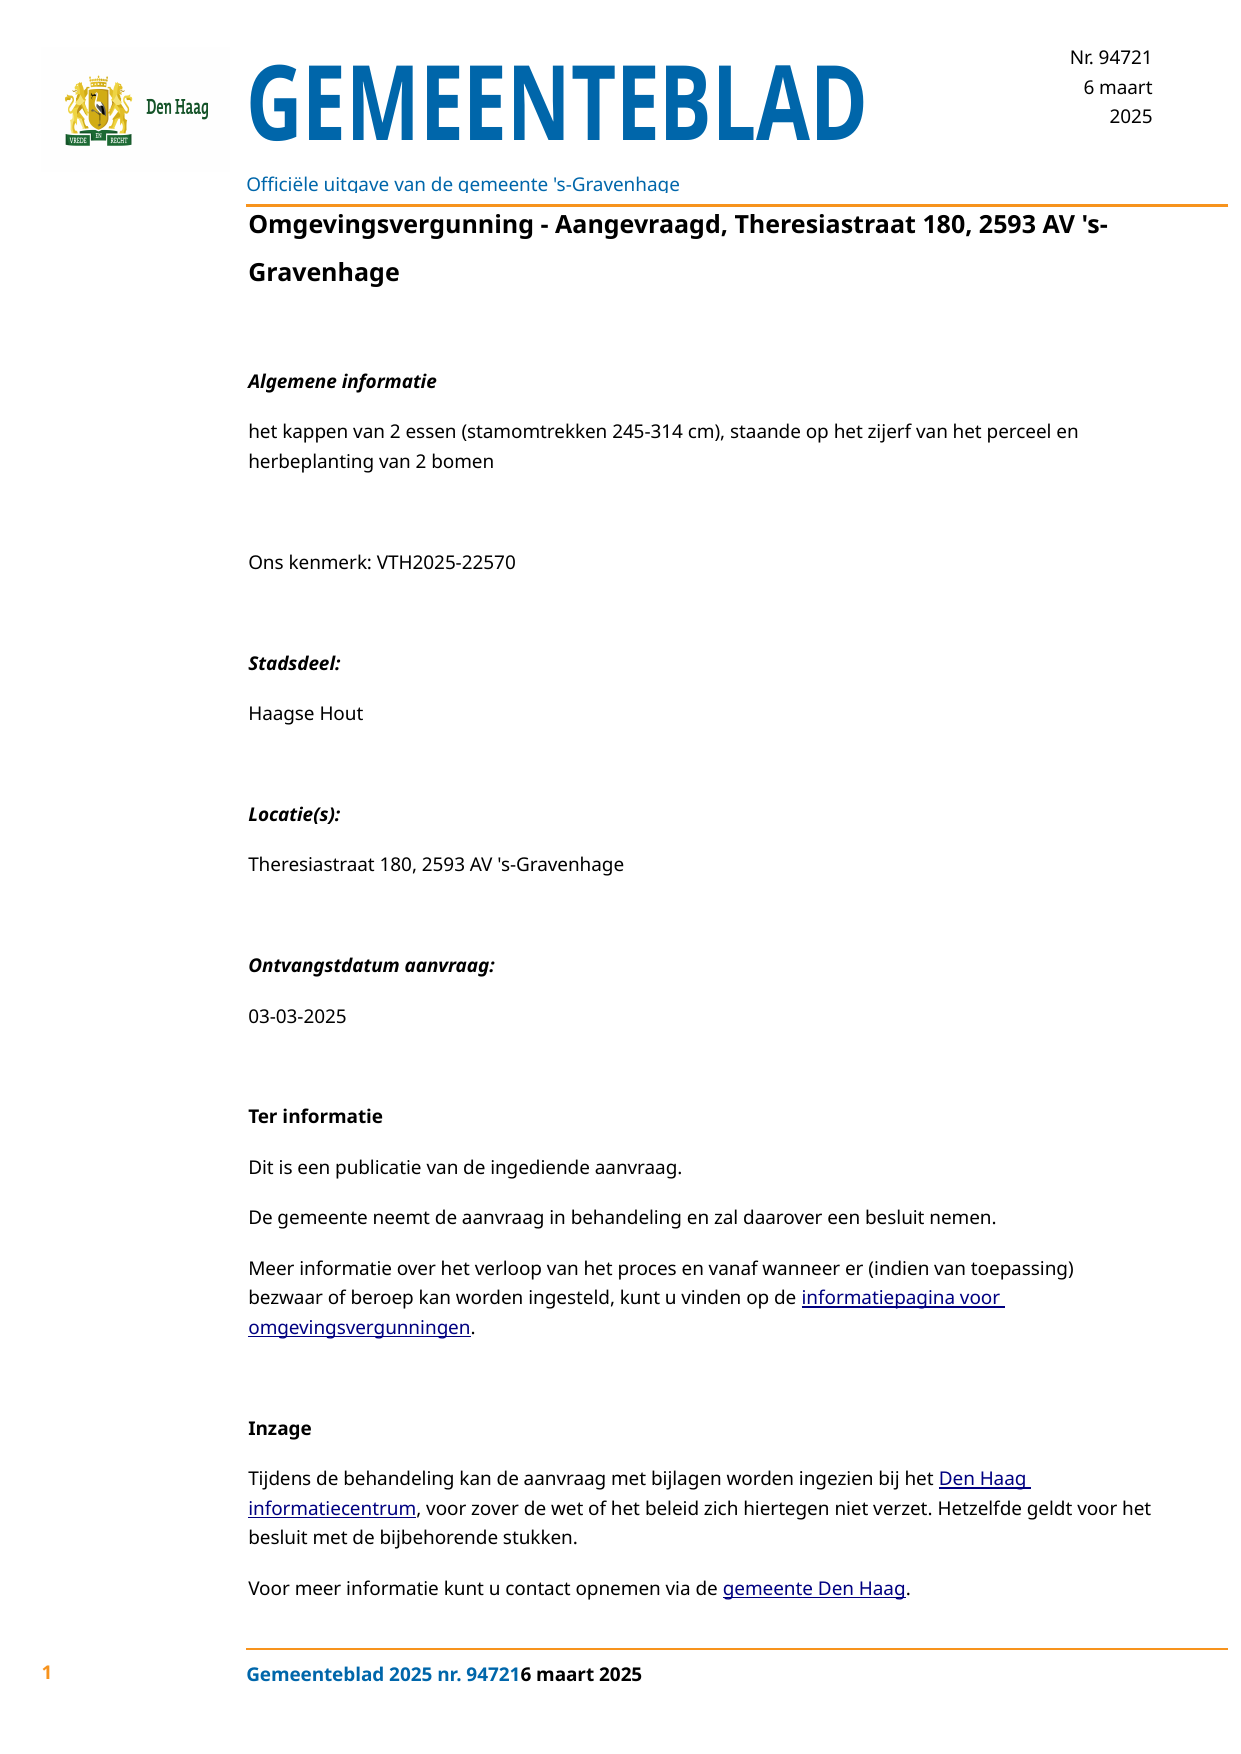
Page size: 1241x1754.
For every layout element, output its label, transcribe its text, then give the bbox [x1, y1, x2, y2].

text Ontvangstdatum aanvraag: [248, 952, 1152, 978]
text Locatie(s): [248, 801, 1152, 827]
text Theresiastraat 180, 2593 AV 's-Gravenhage [248, 852, 1152, 877]
text het kappen van 2 essen (stamomtrekken 245-314 cm), staande op het zijerf van het perceel en herbeplanting van 2 bomen [248, 419, 1152, 474]
text Stadsdeel: [248, 650, 1152, 676]
text 03-03-2025 [248, 1003, 1152, 1029]
text Ter informatie [248, 1104, 1152, 1129]
text Omgevingsvergunning - Aangevraagd, Theresiastraat 180, 2593 AV 's-Gravenhage [248, 207, 1152, 288]
text De gemeente neemt de aanvraag in behandeling en zal daarover een besluit nemen. [248, 1204, 1152, 1230]
text Algemene informatie [248, 368, 1152, 394]
text Inzage [248, 1415, 1152, 1441]
text Tijdens de behandeling kan de aanvraag met bijlagen worden ingezien bij het Den Haag informatiecentrum, voor zover de wet of het beleid zich hiertegen niet verzet. Hetzelfde geldt voor het besluit met de bijbehorende stukken. [248, 1465, 1152, 1550]
text Haagse Hout [248, 700, 1152, 726]
picture [41, 47, 231, 172]
text Meer informatie over het verloop van het proces en vanaf wanneer er (indien van toepassing) bezwaar of beroep kan worden ingesteld, kunt u vinden op de informatiepagina voor omgevingsvergunningen. [248, 1255, 1152, 1340]
text Dit is een publicatie van de ingediende aanvraag. [248, 1154, 1152, 1180]
text Ons kenmerk: VTH2025-22570 [248, 549, 1152, 575]
text Voor meer informatie kunt u contact opnemen via de gemeente Den Haag. [248, 1575, 1152, 1601]
